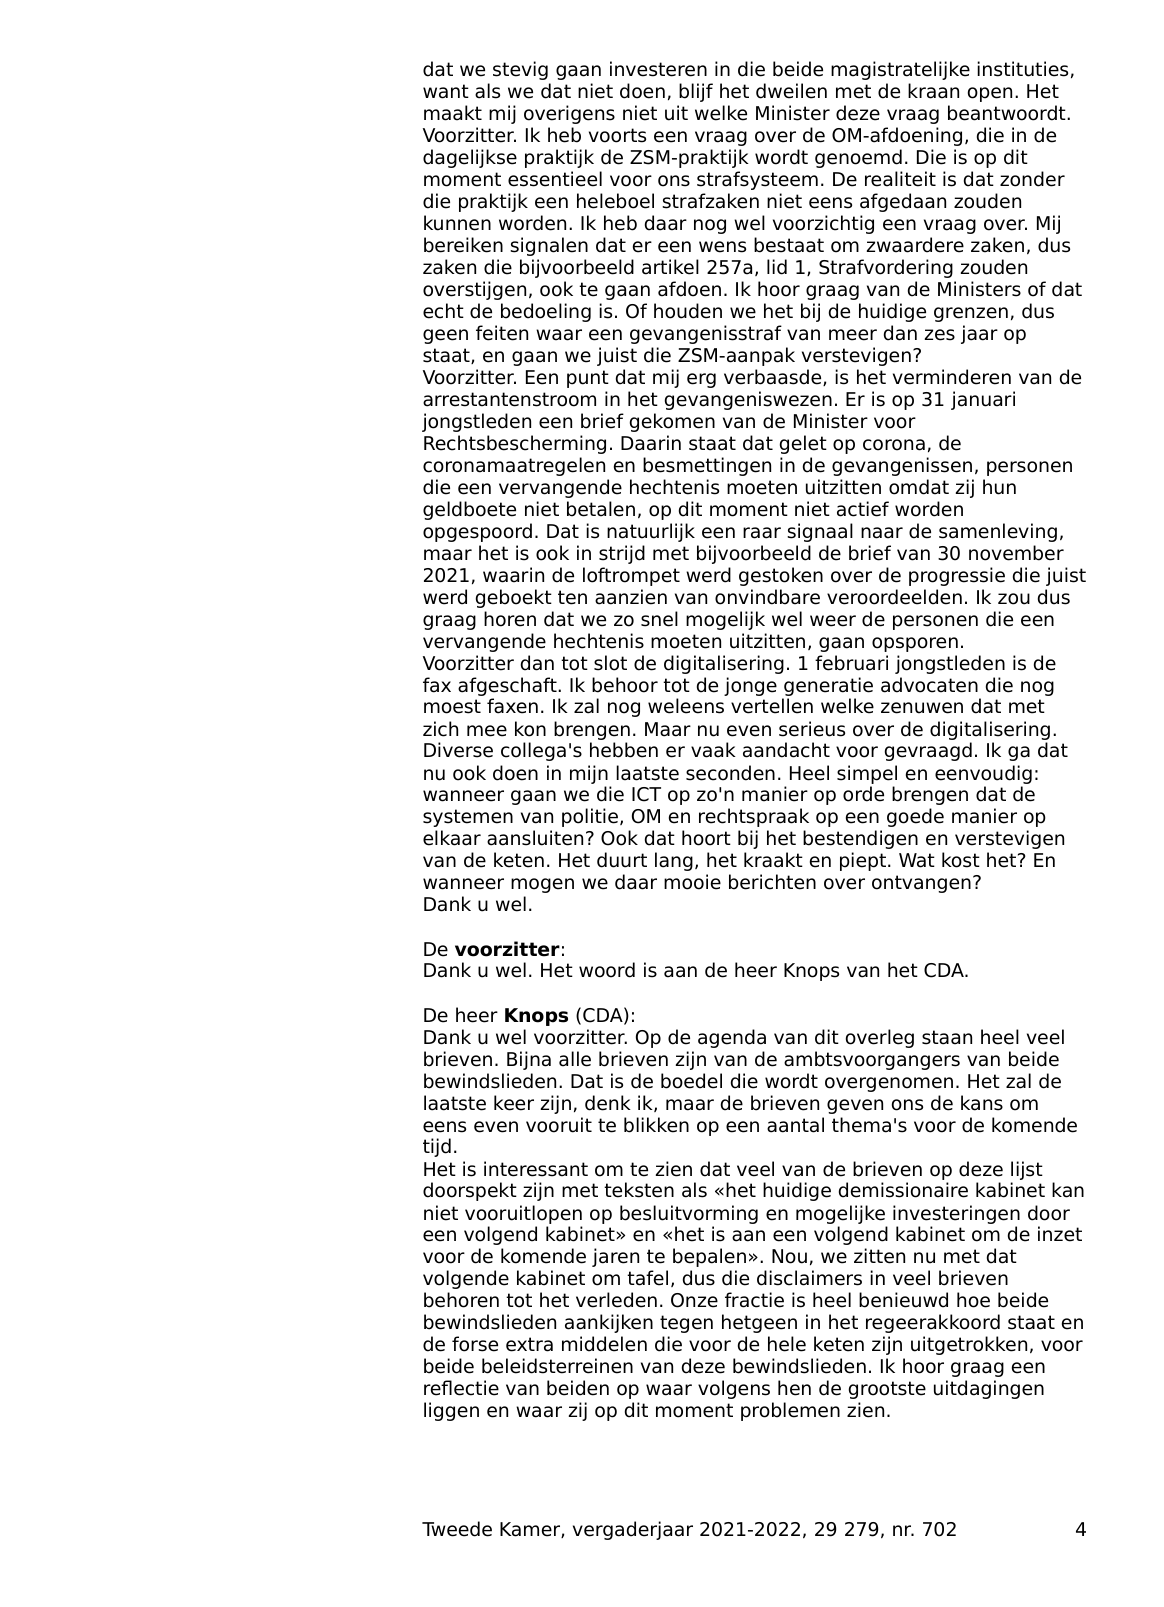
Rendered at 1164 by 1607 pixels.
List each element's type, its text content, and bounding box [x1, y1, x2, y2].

text Voorzitter. Ik heb voorts een vraag over de OM-afdoening, die in de dagelijkse praktijk de ZSM-praktijk wordt genoemd. Die is op dit moment essentieel voor ons strafsysteem. De realiteit is dat zonder die praktijk een heleboel strafzaken niet eens afgedaan zouden kunnen worden. Ik heb daar nog wel voorzichtig een vraag over. Mij bereiken signalen dat er een wens bestaat om zwaardere zaken, dus zaken die bijvoorbeeld artikel 257a, lid 1, Strafvordering zouden overstijgen, ook te gaan afdoen. Ik hoor graag van de Ministers of dat echt de bedoeling is. Of houden we het bij de huidige grenzen, dus geen feiten waar een gevangenisstraf van meer dan zes jaar op staat, en gaan we juist die ZSM-aanpak verstevigen? [422, 125, 1087, 367]
text Dank u wel voorzitter. Op de agenda van dit overleg staan heel veel brieven. Bijna alle brieven zijn van de ambtsvoorgangers van beide bewindslieden. Dat is de boedel die wordt overgenomen. Het zal de laatste keer zijn, denk ik, maar de brieven geven ons de kans om eens even vooruit te blikken op een aantal thema's voor de komende tijd. [422, 1027, 1087, 1158]
text De heer Knops (CDA): [422, 1004, 1087, 1027]
text De voorzitter: [422, 938, 1087, 960]
text Voorzitter. Een punt dat mij erg verbaasde, is het verminderen van de arrestantenstroom in het gevangeniswezen. Er is op 31 januari jongstleden een brief gekomen van de Minister voor Rechtsbescherming. Daarin staat dat gelet op corona, de coronamaatregelen en besmettingen in de gevangenissen, personen die een vervangende hechtenis moeten uitzitten omdat zij hun geldboete niet betalen, op dit moment niet actief worden opgespoord. Dat is natuurlijk een raar signaal naar de samenleving, maar het is ook in strijd met bijvoorbeeld de brief van 30 november 2021, waarin de loftrompet werd gestoken over de progressie die juist werd geboekt ten aanzien van onvindbare veroordeelden. Ik zou dus graag horen dat we zo snel mogelijk wel weer de personen die een vervangende hechtenis moeten uitzitten, gaan opsporen. [422, 367, 1087, 652]
text Dank u wel. Het woord is aan de heer Knops van het CDA. [422, 960, 1087, 982]
text Voorzitter dan tot slot de digitalisering. 1 februari jongstleden is de fax afgeschaft. Ik behoor tot de jonge generatie advocaten die nog moest faxen. Ik zal nog weleens vertellen welke zenuwen dat met zich mee kon brengen. Maar nu even serieus over de digitalisering. Diverse collega's hebben er vaak aandacht voor gevraagd. Ik ga dat nu ook doen in mijn laatste seconden. Heel simpel en eenvoudig: wanneer gaan we die ICT op zo'n manier op orde brengen dat de systemen van politie, OM en rechtspraak op een goede manier op elkaar aansluiten? Ook dat hoort bij het bestendigen en verstevigen van de keten. Het duurt lang, het kraakt en piept. Wat kost het? En wanneer mogen we daar mooie berichten over ontvangen? [422, 652, 1087, 894]
text dat we stevig gaan investeren in die beide magistratelijke instituties, want als we dat niet doen, blijf het dweilen met de kraan open. Het maakt mij overigens niet uit welke Minister deze vraag beantwoordt. [422, 59, 1087, 125]
text Dank u wel. [422, 894, 1087, 916]
text Het is interessant om te zien dat veel van de brieven op deze lijst doorspekt zijn met teksten als «het huidige demissionaire kabinet kan niet vooruitlopen op besluitvorming en mogelijke investeringen door een volgend kabinet» en «het is aan een volgend kabinet om de inzet voor de komende jaren te bepalen». Nou, we zitten nu met dat volgende kabinet om tafel, dus die disclaimers in veel brieven behoren tot het verleden. Onze fractie is heel benieuwd hoe beide bewindslieden aankijken tegen hetgeen in het regeerakkoord staat en de forse extra middelen die voor de hele keten zijn uitgetrokken, voor beide beleidsterreinen van deze bewindslieden. Ik hoor graag een reflectie van beiden op waar volgens hen de grootste uitdagingen liggen en waar zij op dit moment problemen zien. [422, 1158, 1087, 1422]
